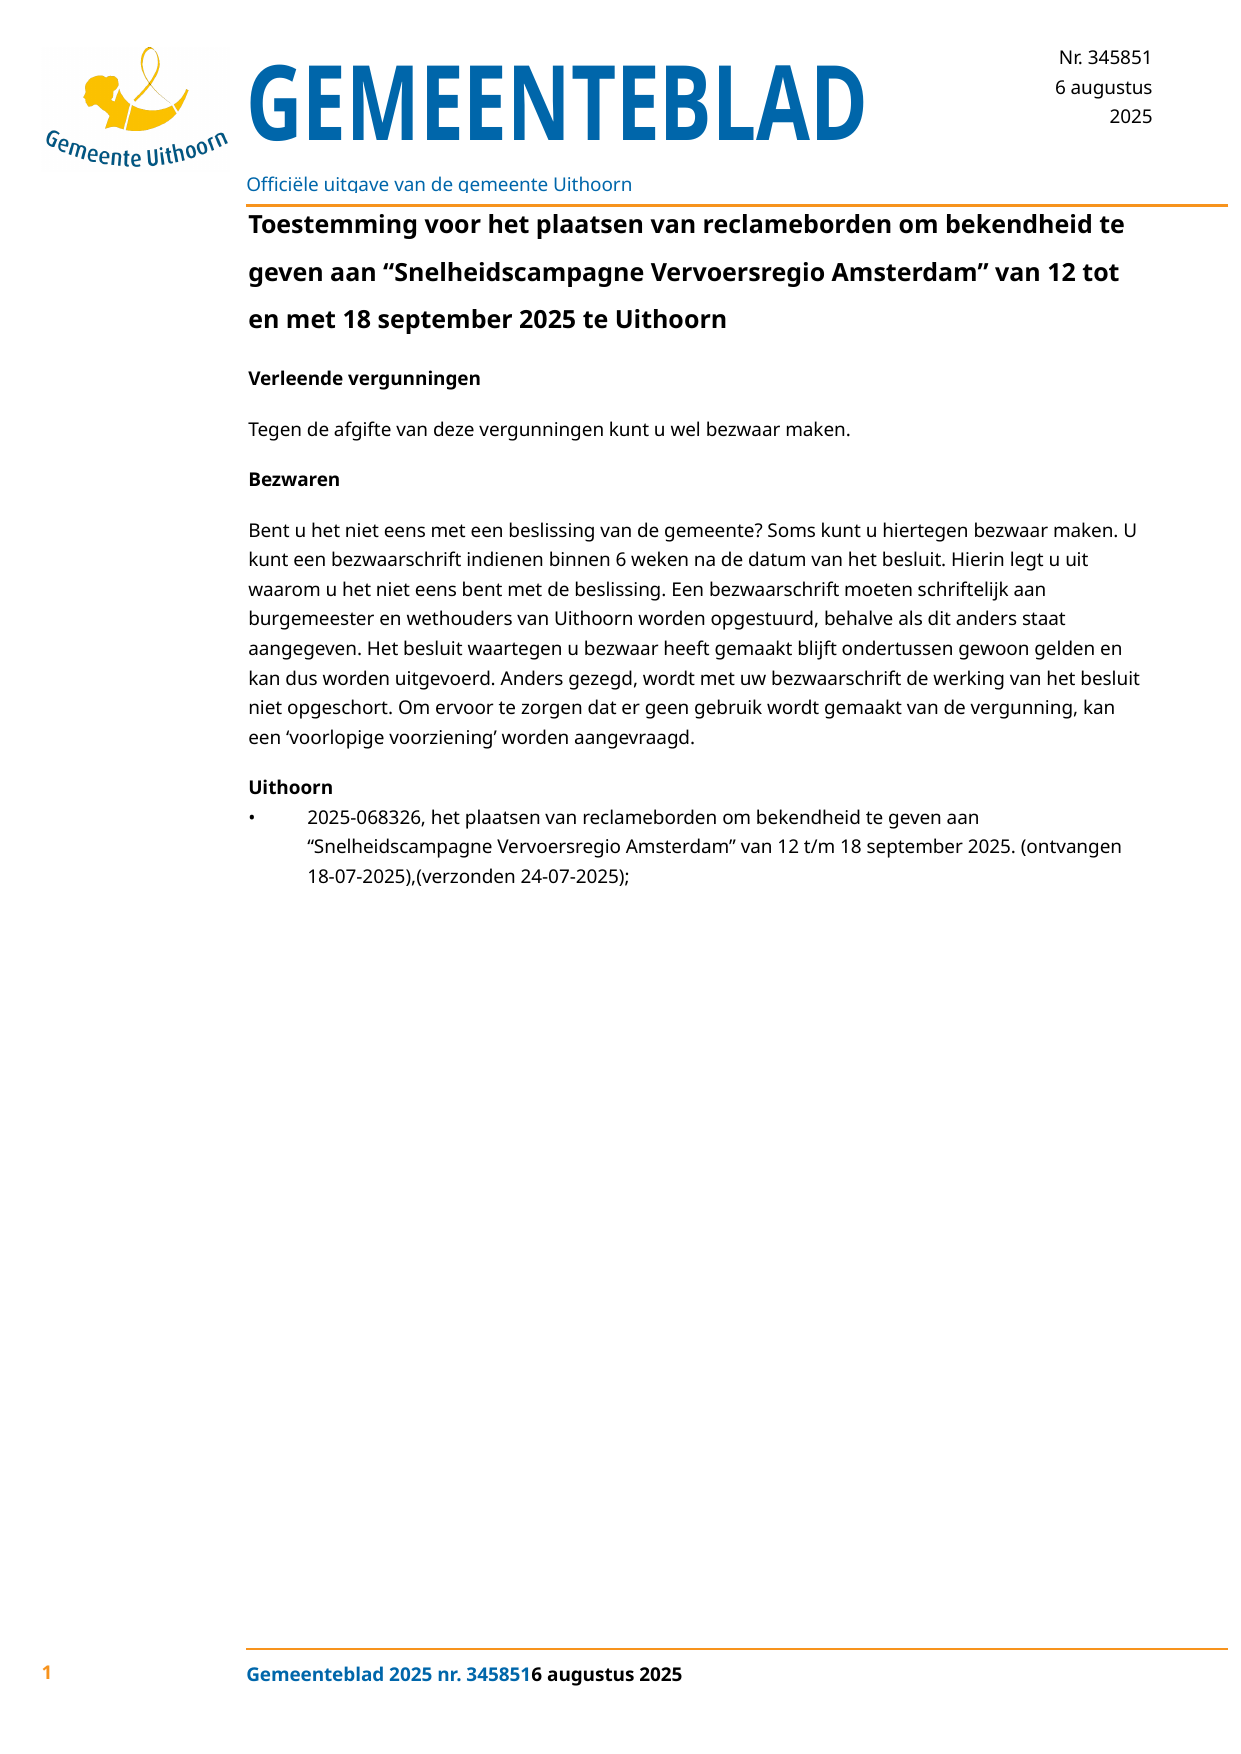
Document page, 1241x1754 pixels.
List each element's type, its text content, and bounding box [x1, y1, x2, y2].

list 2025-068326, het plaatsen van reclameborden om bekendheid te geven aan “Snelheidscampagne Vervoersregio Amsterdam” van 12 t/m 18 september 2025. (ontvangen 18-07-2025),(verzonden 24-07-2025); [248, 804, 1152, 889]
text Verleende vergunningen [248, 366, 1152, 391]
text Bent u het niet eens met een beslissing van de gemeente? Soms kunt u hiertegen bezwaar maken. U kunt een bezwaarschrift indienen binnen 6 weken na de datum van het besluit. Hierin legt u uit waarom u het niet eens bent met de beslissing. Een bezwaarschrift moeten schriftelijk aan burgemeester en wethouders van Uithoorn worden opgestuurd, behalve als dit anders staat aangegeven. Het besluit waartegen u bezwaar heeft gemaakt blijft ondertussen gewoon gelden en kan dus worden uitgevoerd. Anders gezegd, wordt met uw bezwaarschrift de werking van het besluit niet opgeschort. Om ervoor te zorgen dat er geen gebruik wordt gemaakt van de vergunning, kan een ‘voorlopige voorziening’ worden aangevraagd. [248, 517, 1152, 749]
picture [41, 47, 231, 172]
text Tegen de afgifte van deze vergunningen kunt u wel bezwaar maken. [248, 416, 1152, 442]
text Toestemming voor het plaatsen van reclameborden om bekendheid te geven aan “Snelheidscampagne Vervoersregio Amsterdam” van 12 tot en met 18 september 2025 te Uithoorn [248, 207, 1152, 336]
text Bezwaren [248, 466, 1152, 492]
text Uithoorn [248, 774, 1152, 800]
